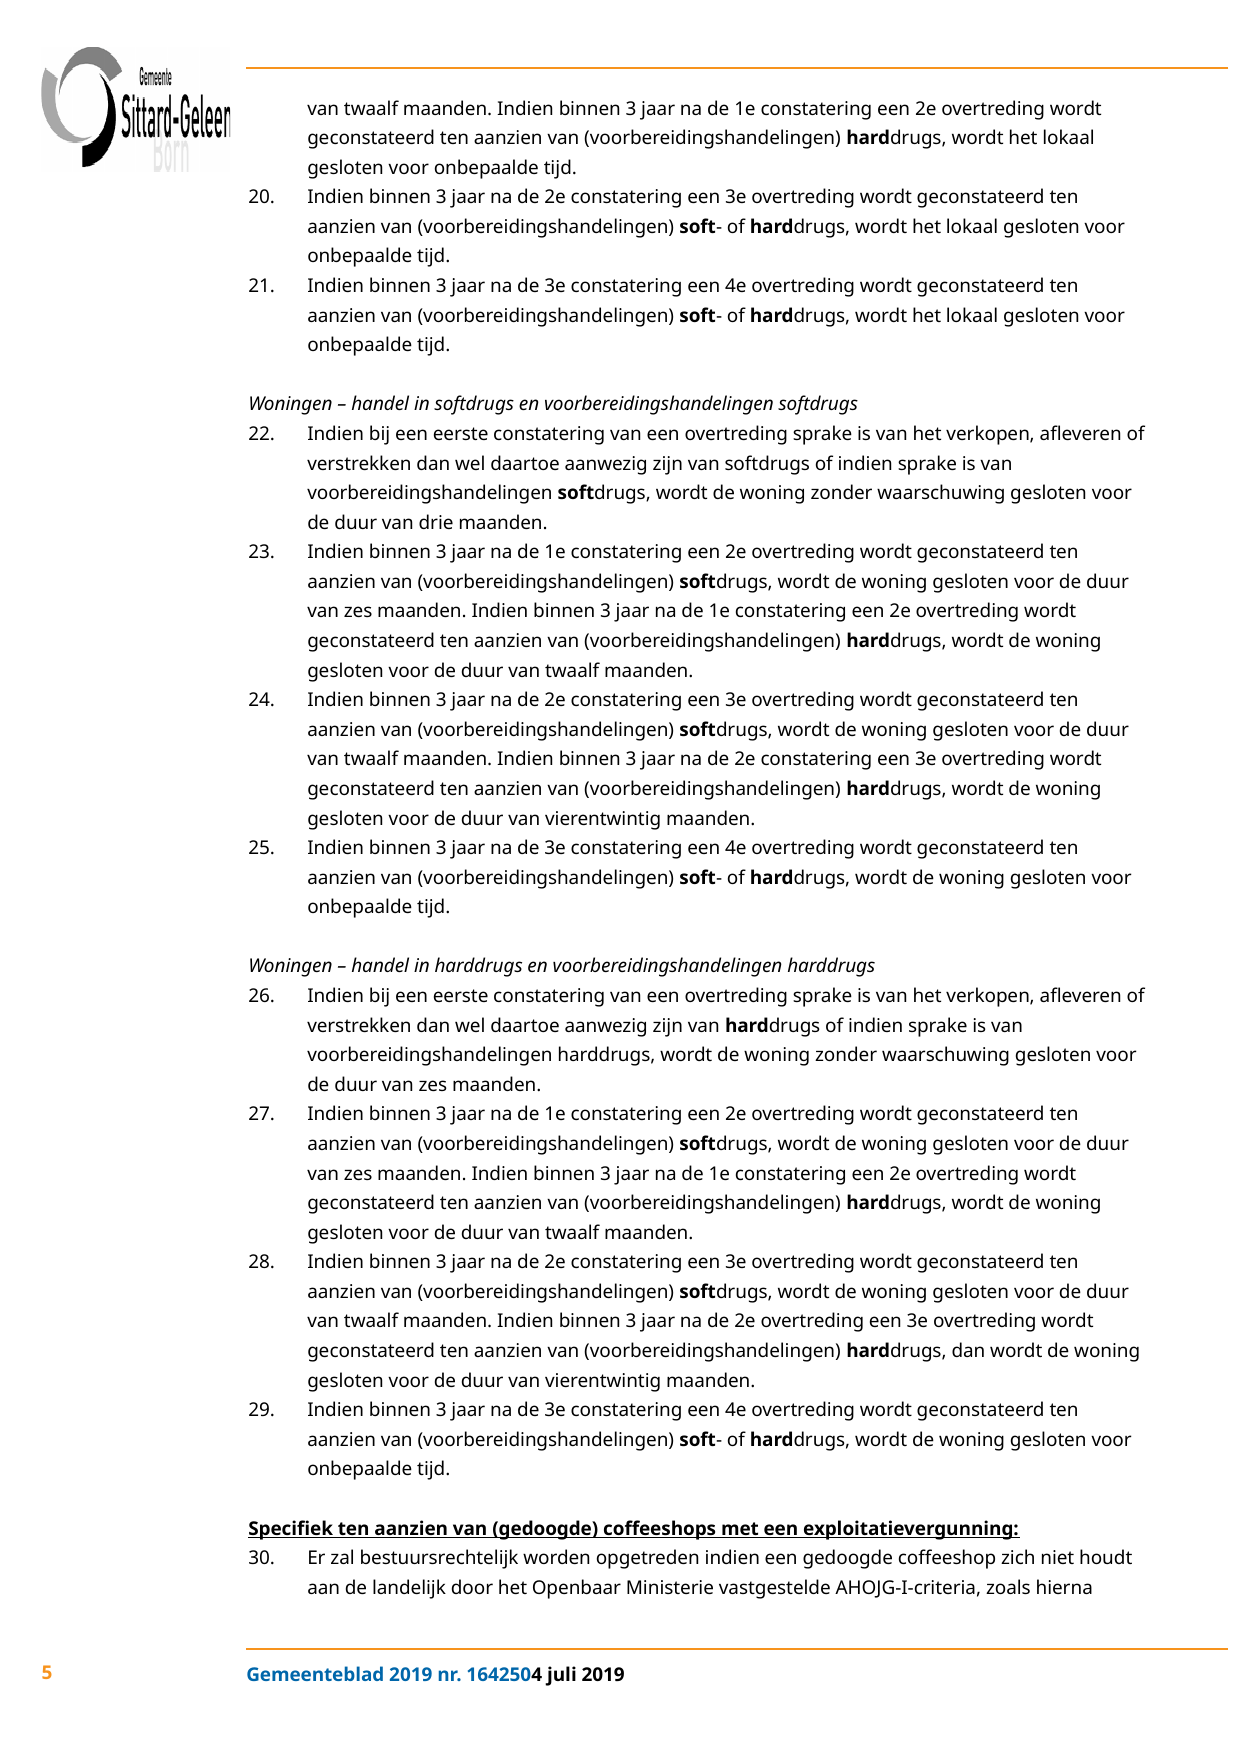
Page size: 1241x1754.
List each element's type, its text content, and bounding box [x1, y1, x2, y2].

list Indien bij een eerste constatering van een overtreding sprake is van het verkopen, afleveren of verstrekken dan wel daartoe aanwezig zijn van softdrugs of indien sprake is van voorbereidingshandelingen softdrugs, wordt de woning zonder waarschuwing gesloten voor de duur van drie maanden. [248, 420, 1152, 535]
list Indien binnen 3 jaar na de 2e constatering een 3e overtreding wordt geconstateerd ten aanzien van (voorbereidingshandelingen) soft- of harddrugs, wordt het lokaal gesloten voor onbepaalde tijd. [248, 183, 1152, 268]
list Indien binnen 3 jaar na de 1e constatering een 2e overtreding wordt geconstateerd ten aanzien van (voorbereidingshandelingen) softdrugs, wordt de woning gesloten voor de duur van zes maanden. Indien binnen 3 jaar na de 1e constatering een 2e overtreding wordt geconstateerd ten aanzien van (voorbereidingshandelingen) harddrugs, wordt de woning gesloten voor de duur van twaalf maanden. [248, 538, 1152, 683]
list Indien binnen 3 jaar na de 3e constatering een 4e overtreding wordt geconstateerd ten aanzien van (voorbereidingshandelingen) soft- of harddrugs, wordt de woning gesloten voor onbepaalde tijd. [248, 834, 1152, 919]
list Indien binnen 3 jaar na de 3e constatering een 4e overtreding wordt geconstateerd ten aanzien van (voorbereidingshandelingen) soft- of harddrugs, wordt de woning gesloten voor onbepaalde tijd. [248, 1396, 1152, 1481]
text Woningen – handel in softdrugs en voorbereidingshandelingen softdrugs [248, 391, 1152, 416]
list Indien binnen 3 jaar na de 2e constatering een 3e overtreding wordt geconstateerd ten aanzien van (voorbereidingshandelingen) softdrugs, wordt de woning gesloten voor de duur van twaalf maanden. Indien binnen 3 jaar na de 2e overtreding een 3e overtreding wordt geconstateerd ten aanzien van (voorbereidingshandelingen) harddrugs, dan wordt de woning gesloten voor de duur van vierentwintig maanden. [248, 1248, 1152, 1393]
list van twaalf maanden. Indien binnen 3 jaar na de 1e constatering een 2e overtreding wordt geconstateerd ten aanzien van (voorbereidingshandelingen) harddrugs, wordt het lokaal gesloten voor onbepaalde tijd. [248, 95, 1152, 180]
list Indien binnen 3 jaar na de 1e constatering een 2e overtreding wordt geconstateerd ten aanzien van (voorbereidingshandelingen) softdrugs, wordt de woning gesloten voor de duur van zes maanden. Indien binnen 3 jaar na de 1e constatering een 2e overtreding wordt geconstateerd ten aanzien van (voorbereidingshandelingen) harddrugs, wordt de woning gesloten voor de duur van twaalf maanden. [248, 1101, 1152, 1245]
text Specifiek ten aanzien van (gedoogde) coffeeshops met een exploitatievergunning: [248, 1515, 1152, 1541]
list Er zal bestuursrechtelijk worden opgetreden indien een gedoogde coffeeshop zich niet houdt aan de landelijk door het Openbaar Ministerie vastgestelde AHOJG-I-criteria, zoals hierna [248, 1544, 1152, 1600]
list Indien bij een eerste constatering van een overtreding sprake is van het verkopen, afleveren of verstrekken dan wel daartoe aanwezig zijn van harddrugs of indien sprake is van voorbereidingshandelingen harddrugs, wordt de woning zonder waarschuwing gesloten voor de duur van zes maanden. [248, 982, 1152, 1097]
picture [41, 47, 231, 172]
text Woningen – handel in harddrugs en voorbereidingshandelingen harddrugs [248, 953, 1152, 978]
list Indien binnen 3 jaar na de 2e constatering een 3e overtreding wordt geconstateerd ten aanzien van (voorbereidingshandelingen) softdrugs, wordt de woning gesloten voor de duur van twaalf maanden. Indien binnen 3 jaar na de 2e constatering een 3e overtreding wordt geconstateerd ten aanzien van (voorbereidingshandelingen) harddrugs, wordt de woning gesloten voor de duur van vierentwintig maanden. [248, 686, 1152, 831]
list Indien binnen 3 jaar na de 3e constatering een 4e overtreding wordt geconstateerd ten aanzien van (voorbereidingshandelingen) soft- of harddrugs, wordt het lokaal gesloten voor onbepaalde tijd. [248, 272, 1152, 357]
